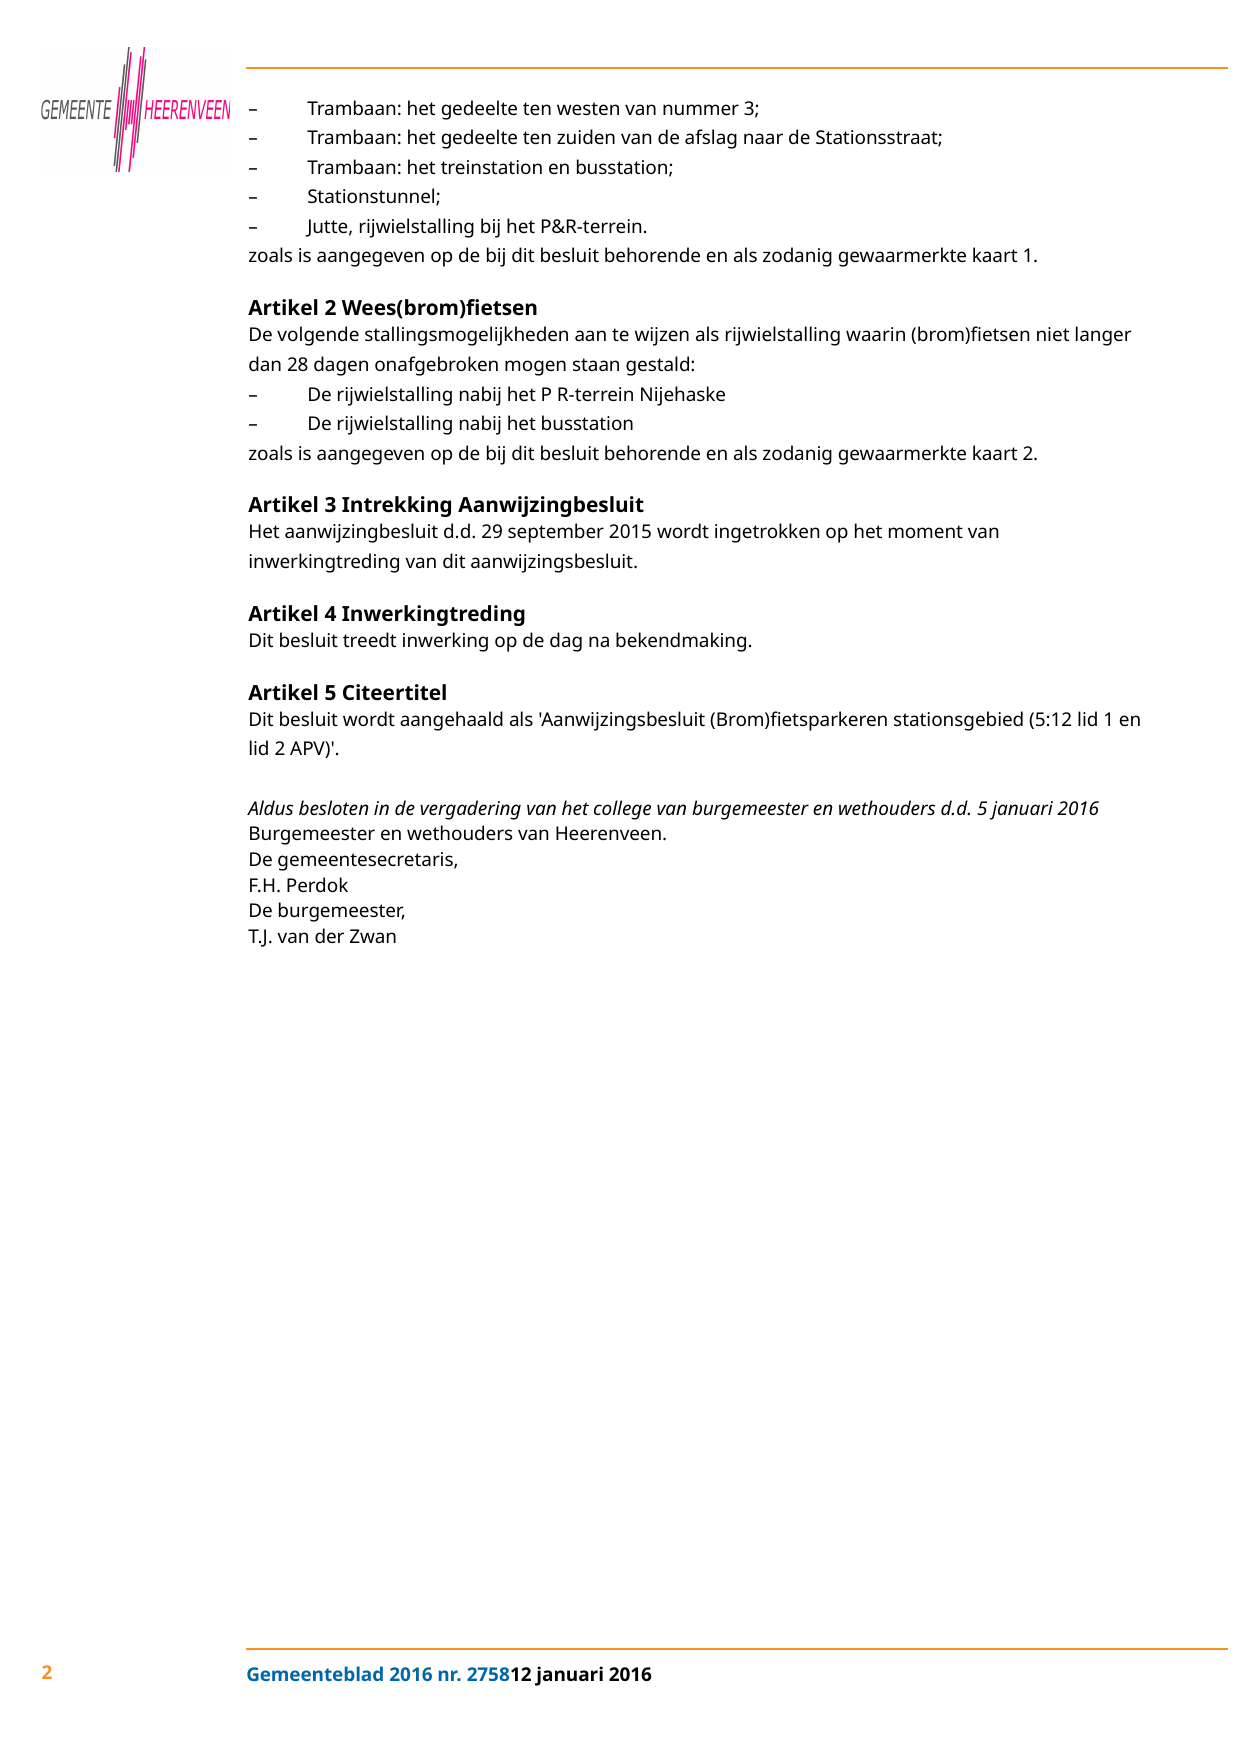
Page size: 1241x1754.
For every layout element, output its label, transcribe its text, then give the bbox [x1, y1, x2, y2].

text De volgende stallingsmogelijkheden aan te wijzen als rijwielstalling waarin (brom)fietsen niet langer dan 28 dagen onafgebroken mogen staan gestald: [248, 322, 1152, 377]
text Artikel 4 Inwerkingtreding [248, 599, 1152, 627]
text Het aanwijzingbesluit d.d. 29 september 2015 wordt ingetrokken op het moment van inwerkingtreding van dit aanwijzingsbesluit. [248, 519, 1152, 574]
text De burgemeester, [248, 898, 1152, 923]
text Artikel 2 Wees(brom)fietsen [248, 293, 1152, 322]
text Dit besluit treedt inwerking op de dag na bekendmaking. [248, 627, 1152, 653]
list Trambaan: het gedeelte ten zuiden van de afslag naar de Stationsstraat; [248, 124, 1152, 150]
text Burgemeester en wethouders van Heerenveen. [248, 821, 1152, 846]
list De rijwielstalling nabij het P R-terrein Nijehaske [248, 381, 1152, 406]
text zoals is aangegeven op de bij dit besluit behorende en als zodanig gewaarmerkte kaart 1. [248, 243, 1152, 268]
list Jutte, rijwielstalling bij het P&R-terrein. [248, 213, 1152, 239]
list Trambaan: het treinstation en busstation; [248, 154, 1152, 180]
picture [41, 47, 231, 172]
text F.H. Perdok [248, 872, 1152, 898]
list Trambaan: het gedeelte ten westen van nummer 3; [248, 95, 1152, 121]
text T.J. van der Zwan [248, 923, 1152, 949]
text De gemeentesecretaris, [248, 846, 1152, 872]
text Artikel 3 Intrekking Aanwijzingbesluit [248, 490, 1152, 519]
list De rijwielstalling nabij het busstation [248, 410, 1152, 436]
text Dit besluit wordt aangehaald als 'Aanwijzingsbesluit (Brom)fietsparkeren stationsgebied (5:12 lid 1 en lid 2 APV)'. [248, 706, 1152, 761]
text Aldus besloten in de vergadering van het college van burgemeester en wethouders d.d. 5 januari 2016 [248, 795, 1152, 821]
text zoals is aangegeven op de bij dit besluit behorende en als zodanig gewaarmerkte kaart 2. [248, 440, 1152, 466]
list Stationstunnel; [248, 183, 1152, 209]
text Artikel 5 Citeertitel [248, 678, 1152, 706]
